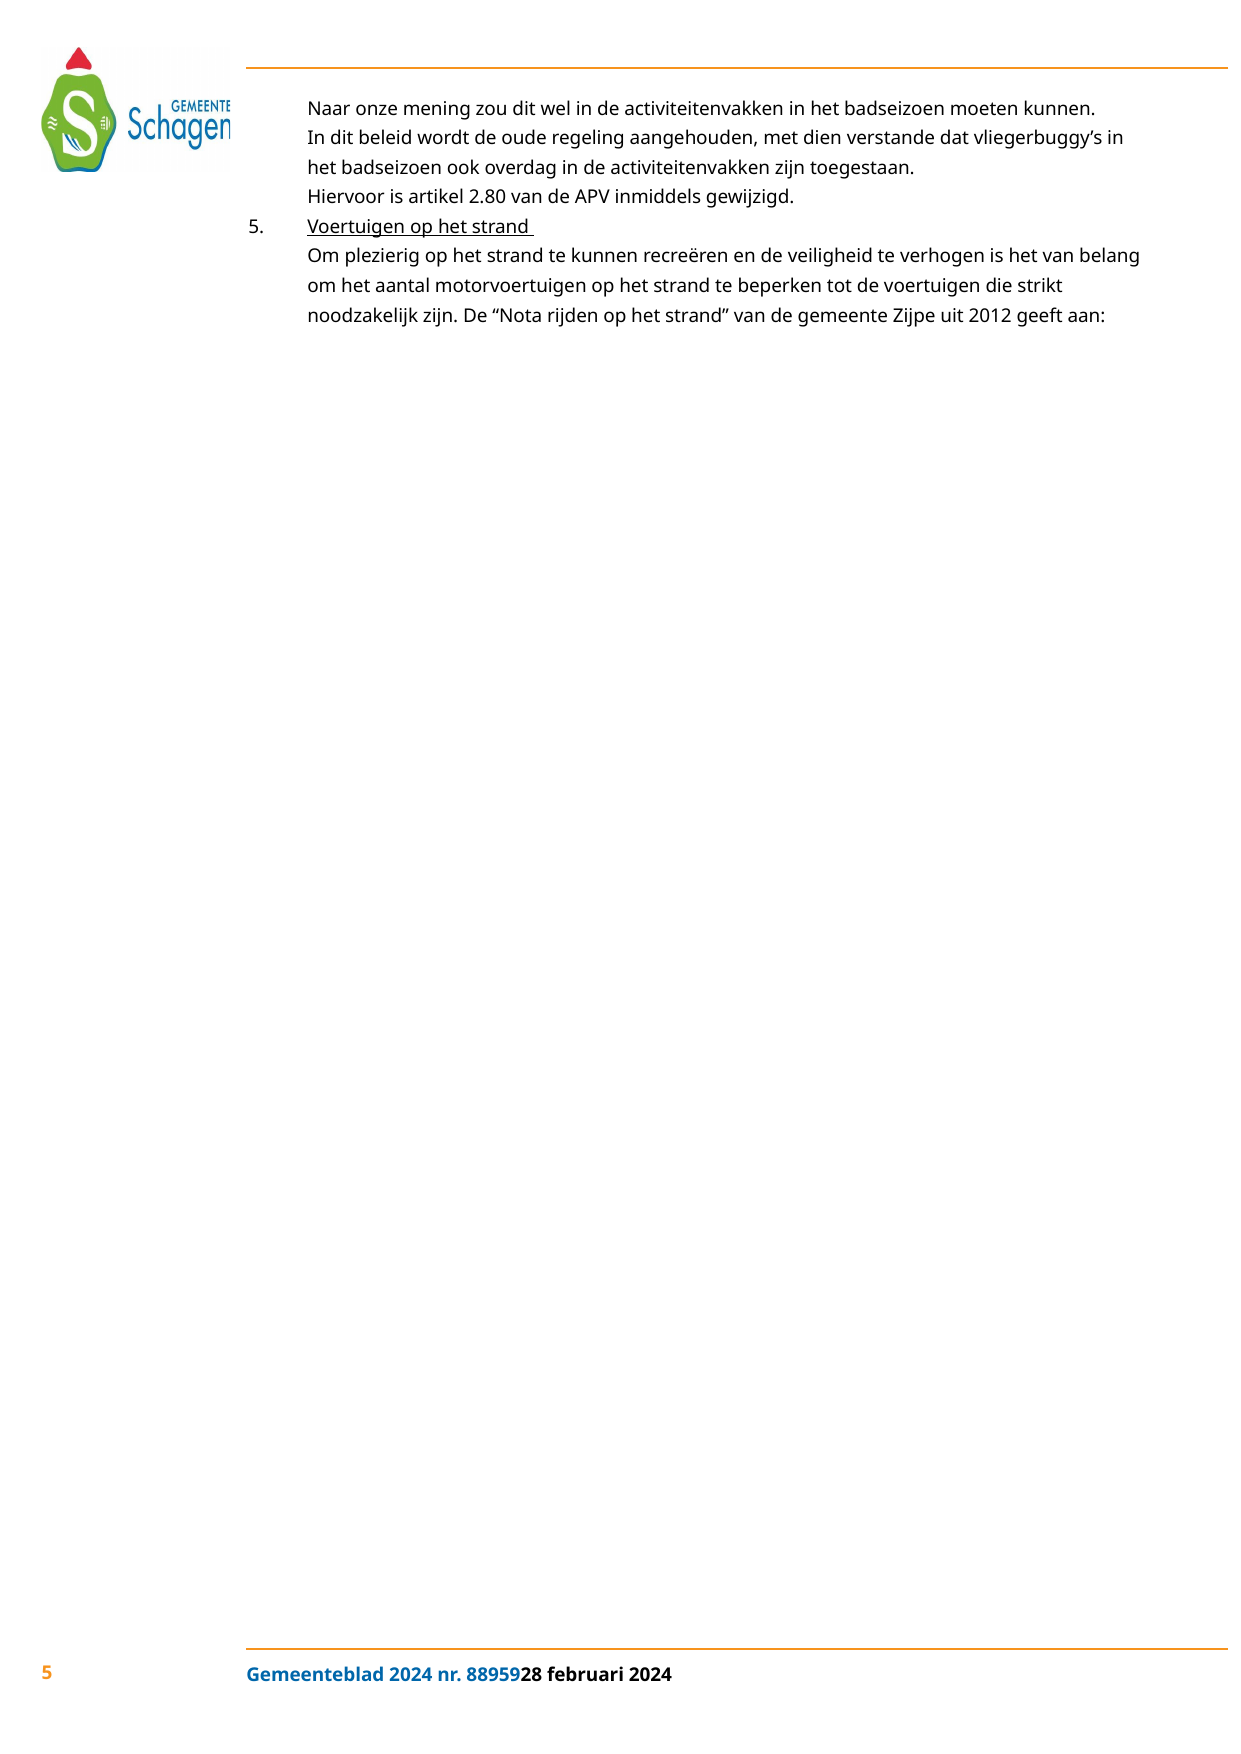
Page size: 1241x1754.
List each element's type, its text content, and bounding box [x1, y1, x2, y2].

list Hiervoor is artikel 2.80 van de APV inmiddels gewijzigd. [248, 183, 1152, 209]
list Om plezierig op het strand te kunnen recreëren en de veiligheid te verhogen is het van belang om het aantal motorvoertuigen op het strand te beperken tot de voertuigen die strikt noodzakelijk zijn. De “Nota rijden op het strand” van de gemeente Zijpe uit 2012 geeft aan: [248, 243, 1152, 328]
list Voertuigen op het strand [248, 213, 1152, 239]
list In dit beleid wordt de oude regeling aangehouden, met dien verstande dat vliegerbuggy’s in het badseizoen ook overdag in de activiteitenvakken zijn toegestaan. [248, 124, 1152, 180]
picture [41, 47, 231, 172]
list Naar onze mening zou dit wel in de activiteitenvakken in het badseizoen moeten kunnen. [248, 95, 1152, 121]
